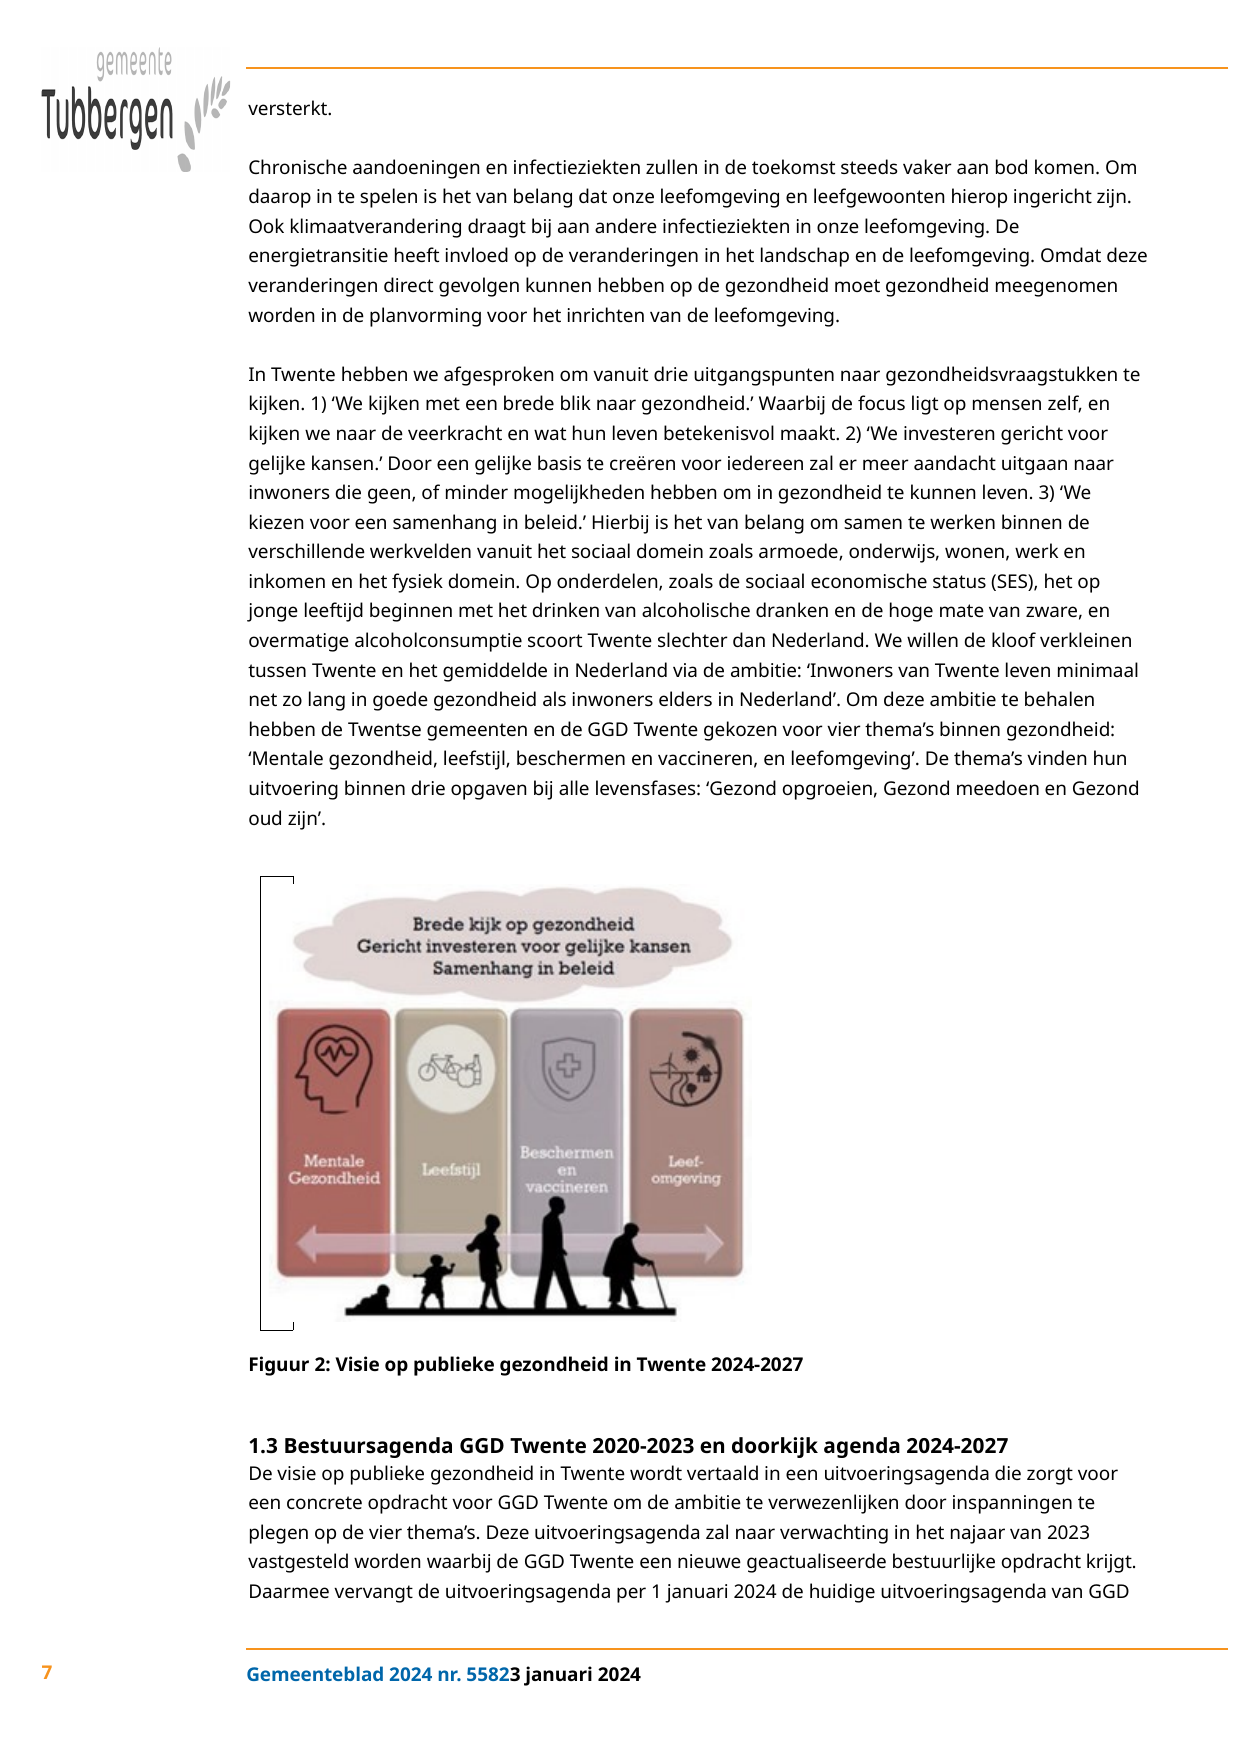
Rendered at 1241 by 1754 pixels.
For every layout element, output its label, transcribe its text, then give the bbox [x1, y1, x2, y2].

picture [41, 47, 231, 172]
text versterkt. [248, 95, 1152, 121]
picture [268, 884, 752, 1322]
text In Twente hebben we afgesproken om vanuit drie uitgangspunten naar gezondheidsvraagstukken te kijken. 1) ‘We kijken met een brede blik naar gezondheid.’ Waarbij de focus ligt op mensen zelf, en kijken we naar de veerkracht en wat hun leven betekenisvol maakt. 2) ‘We investeren gericht voor gelijke kansen.’ Door een gelijke basis te creëren voor iedereen zal er meer aandacht uitgaan naar inwoners die geen, of minder mogelijkheden hebben om in gezondheid te kunnen leven. 3) ‘We kiezen voor een samenhang in beleid.’ Hierbij is het van belang om samen te werken binnen de verschillende werkvelden vanuit het sociaal domein zoals armoede, onderwijs, wonen, werk en inkomen en het fysiek domein. Op onderdelen, zoals de sociaal economische status (SES), het op jonge leeftijd beginnen met het drinken van alcoholische dranken en de hoge mate van zware, en overmatige alcoholconsumptie scoort Twente slechter dan Nederland. We willen de kloof verkleinen tussen Twente en het gemiddelde in Nederland via de ambitie: ‘Inwoners van Twente leven minimaal net zo lang in goede gezondheid als inwoners elders in Nederland’. Om deze ambitie te behalen hebben de Twentse gemeenten en de GGD Twente gekozen voor vier thema’s binnen gezondheid: ‘Mentale gezondheid, leefstijl, beschermen en vaccineren, en leefomgeving’. De thema’s vinden hun uitvoering binnen drie opgaven bij alle levensfases: ‘Gezond opgroeien, Gezond meedoen en Gezond oud zijn’. [248, 361, 1152, 831]
text De visie op publieke gezondheid in Twente wordt vertaald in een uitvoeringsagenda die zorgt voor een concrete opdracht voor GGD Twente om de ambitie te verwezenlijken door inspanningen te plegen op de vier thema’s. Deze uitvoeringsagenda zal naar verwachting in het najaar van 2023 vastgesteld worden waarbij de GGD Twente een nieuwe geactualiseerde bestuurlijke opdracht krijgt. Daarmee vervangt de uitvoeringsagenda per 1 januari 2024 de huidige uitvoeringsagenda van GGD [248, 1460, 1152, 1604]
text Chronische aandoeningen en infectieziekten zullen in de toekomst steeds vaker aan bod komen. Om daarop in te spelen is het van belang dat onze leefomgeving en leefgewoonten hierop ingericht zijn. Ook klimaatverandering draagt bij aan andere infectieziekten in onze leefomgeving. De energietransitie heeft invloed op de veranderingen in het landschap en de leefomgeving. Omdat deze veranderingen direct gevolgen kunnen hebben op de gezondheid moet gezondheid meegenomen worden in de planvorming voor het inrichten van de leefomgeving. [248, 154, 1152, 328]
text Figuur 2: Visie op publieke gezondheid in Twente 2024-2027 [248, 1352, 1152, 1377]
text 1.3 Bestuursagenda GGD Twente 2020-2023 en doorkijk agenda 2024-2027 [248, 1432, 1152, 1460]
